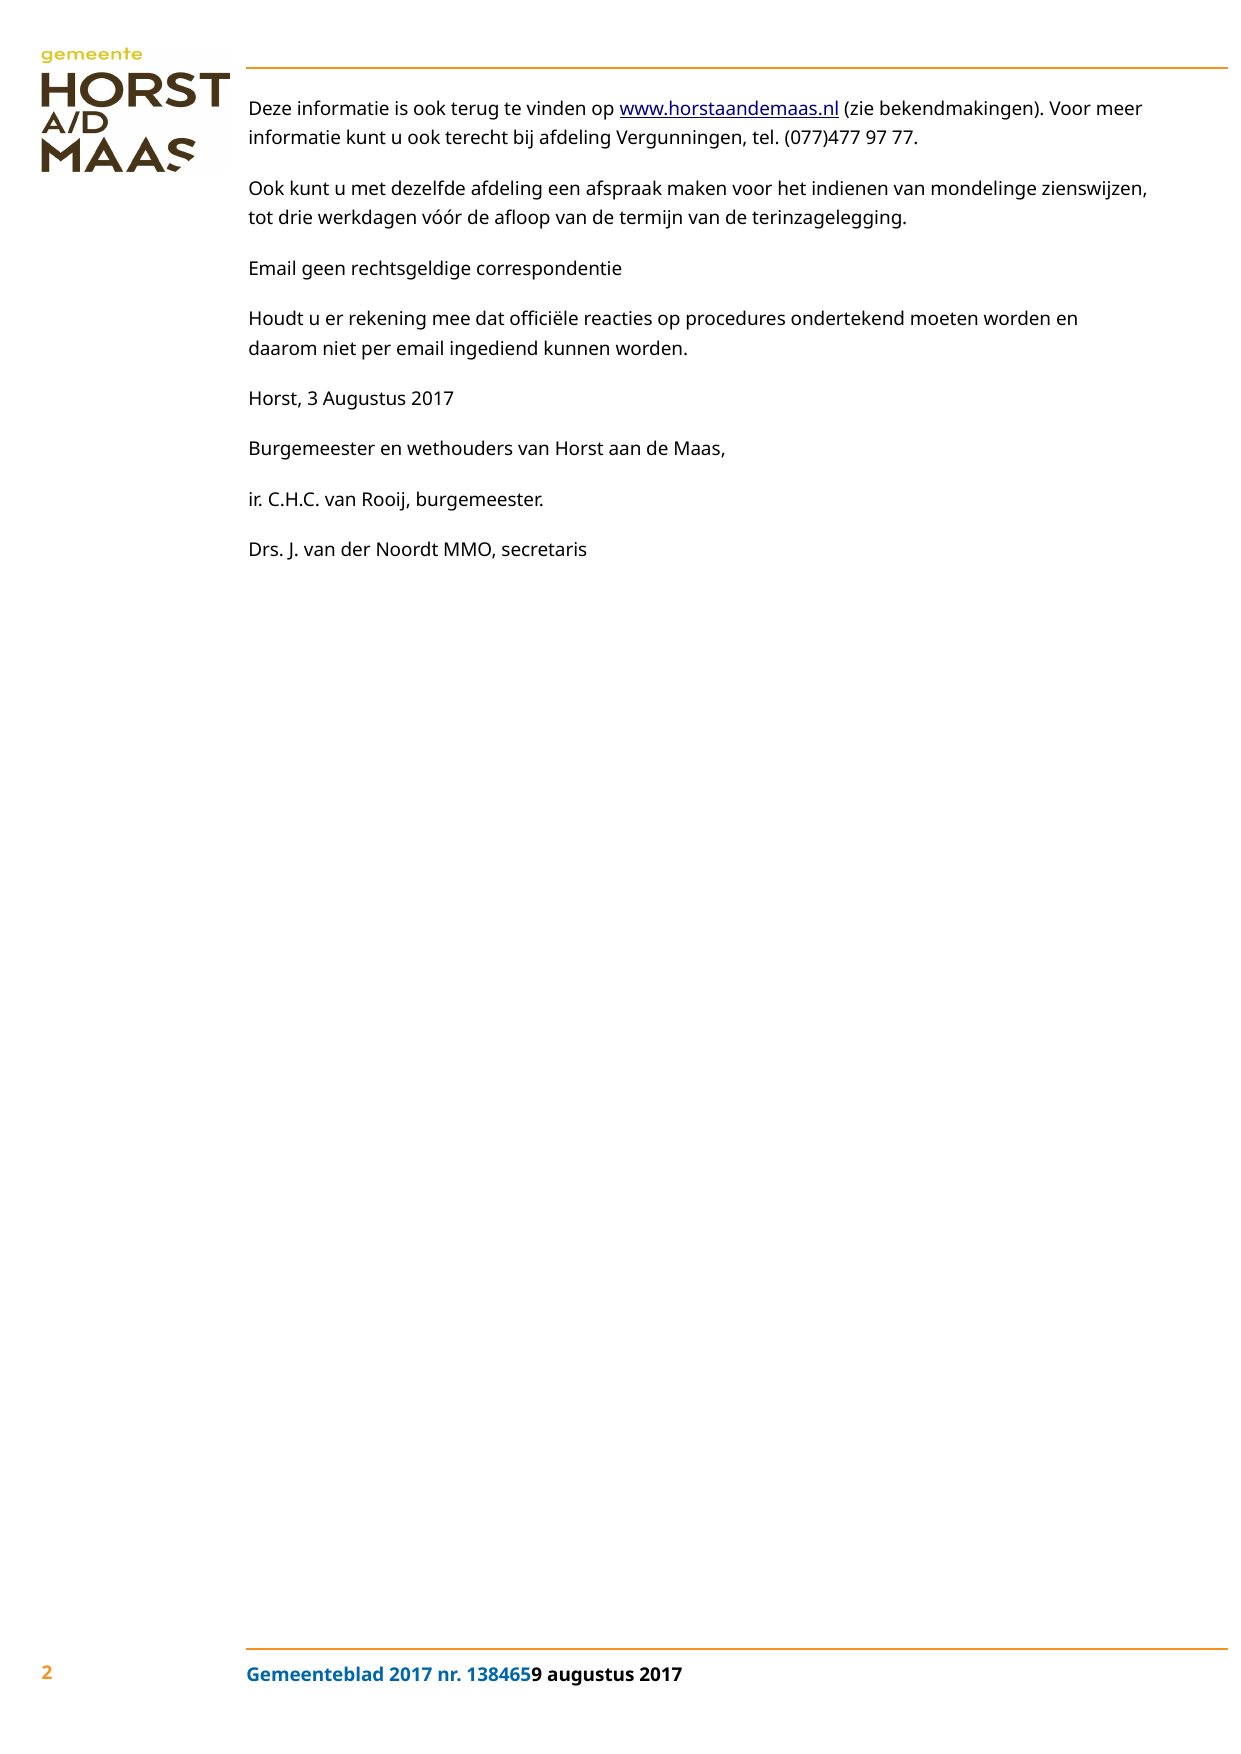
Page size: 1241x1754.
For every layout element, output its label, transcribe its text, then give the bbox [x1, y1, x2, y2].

text Drs. J. van der Noordt MMO, secretaris [248, 536, 1152, 562]
picture [41, 47, 231, 172]
text Burgemeester en wethouders van Horst aan de Maas, [248, 436, 1152, 461]
text ir. C.H.C. van Rooij, burgemeester. [248, 486, 1152, 512]
text Email geen rechtsgeldige correspondentie [248, 255, 1152, 281]
text Houdt u er rekening mee dat officiële reacties op procedures ondertekend moeten worden en daarom niet per email ingediend kunnen worden. [248, 305, 1152, 361]
text Deze informatie is ook terug te vinden op www.horstaandemaas.nl (zie bekendmakingen). Voor meer informatie kunt u ook terecht bij afdeling Vergunningen, tel. (077)477 97 77. [248, 95, 1152, 150]
text Horst, 3 Augustus 2017 [248, 385, 1152, 411]
text Ook kunt u met dezelfde afdeling een afspraak maken voor het indienen van mondelinge zienswijzen, tot drie werkdagen vóór de afloop van de termijn van de terinzagelegging. [248, 175, 1152, 230]
